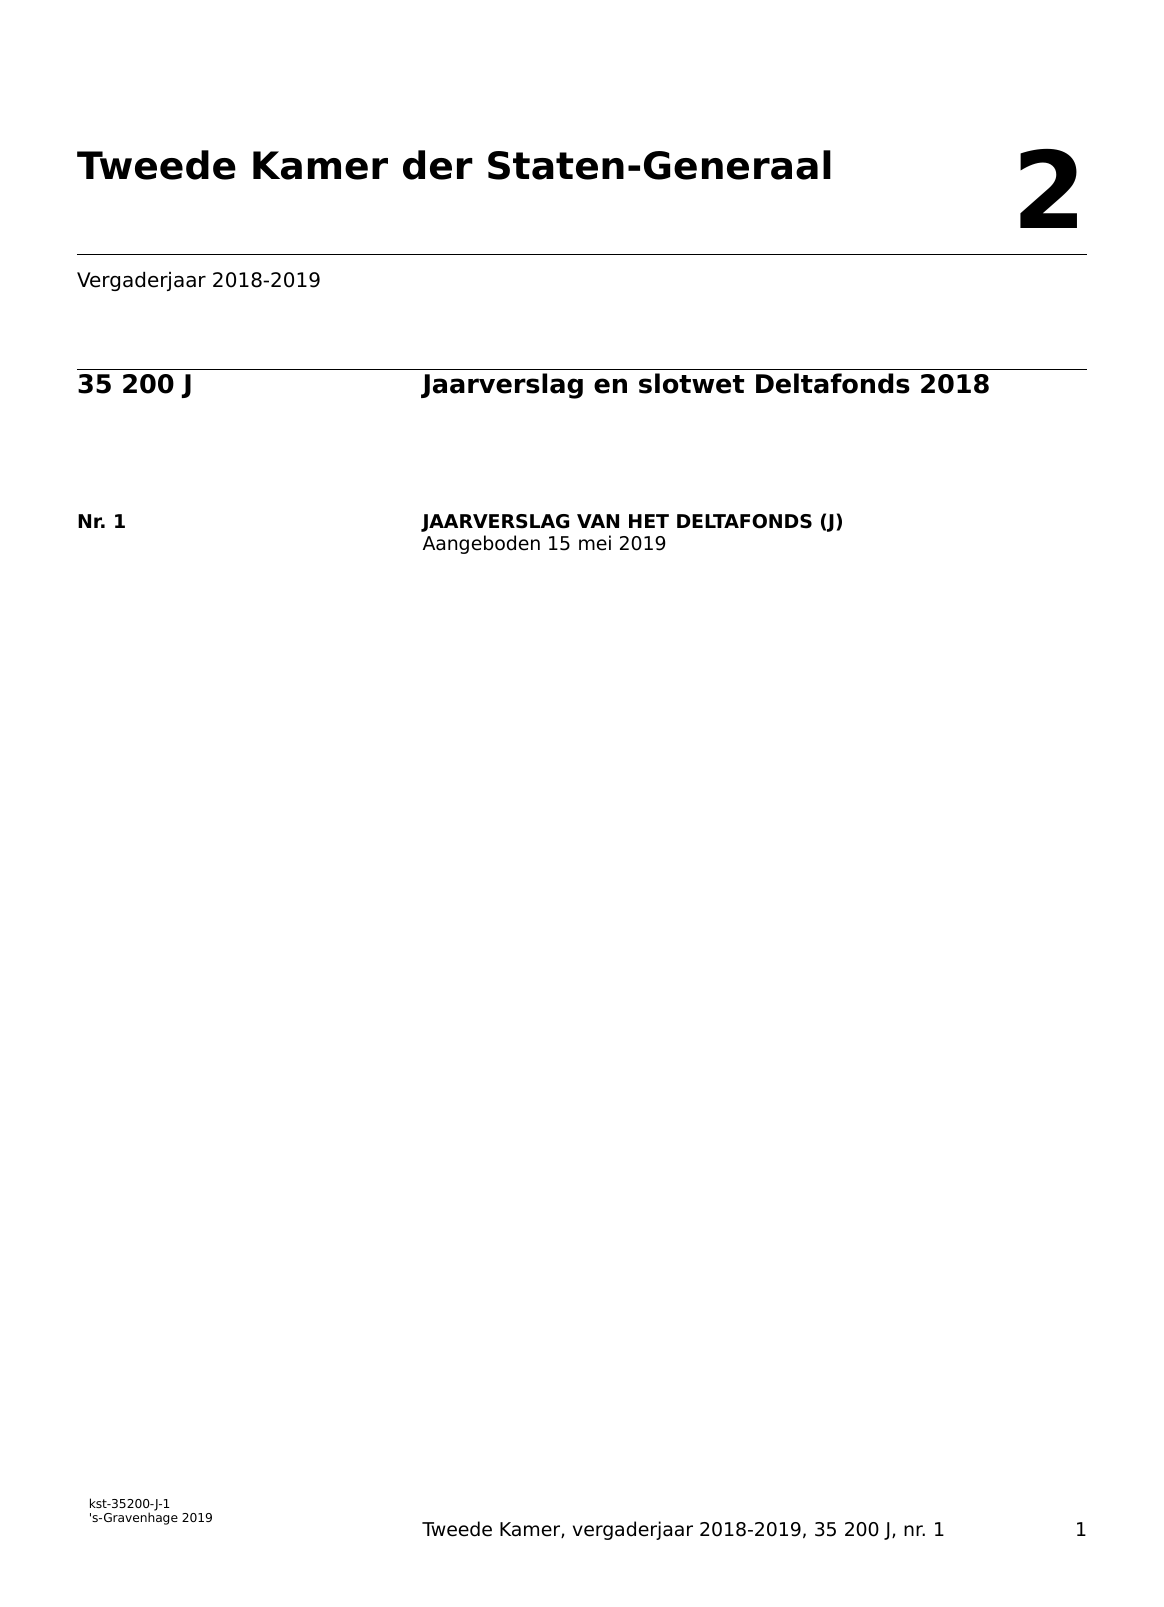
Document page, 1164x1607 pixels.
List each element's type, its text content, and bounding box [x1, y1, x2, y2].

text kst-35200-J-1 [88, 1497, 323, 1511]
subtitle Nr. 1 JAARVERSLAG VAN HET DELTAFONDS (J) [77, 511, 1087, 532]
table_cell Vergaderjaar 2018-2019 [77, 255, 1087, 369]
text 's-Gravenhage 2019 [88, 1511, 323, 1525]
table_header 2 [886, 130, 1087, 254]
text Aangeboden 15 mei 2019 [422, 532, 1087, 554]
subtitle 35 200 J Jaarverslag en slotwet Deltafonds 2018 [77, 370, 1087, 399]
table_header Tweede Kamer der Staten-Generaal [77, 130, 886, 254]
